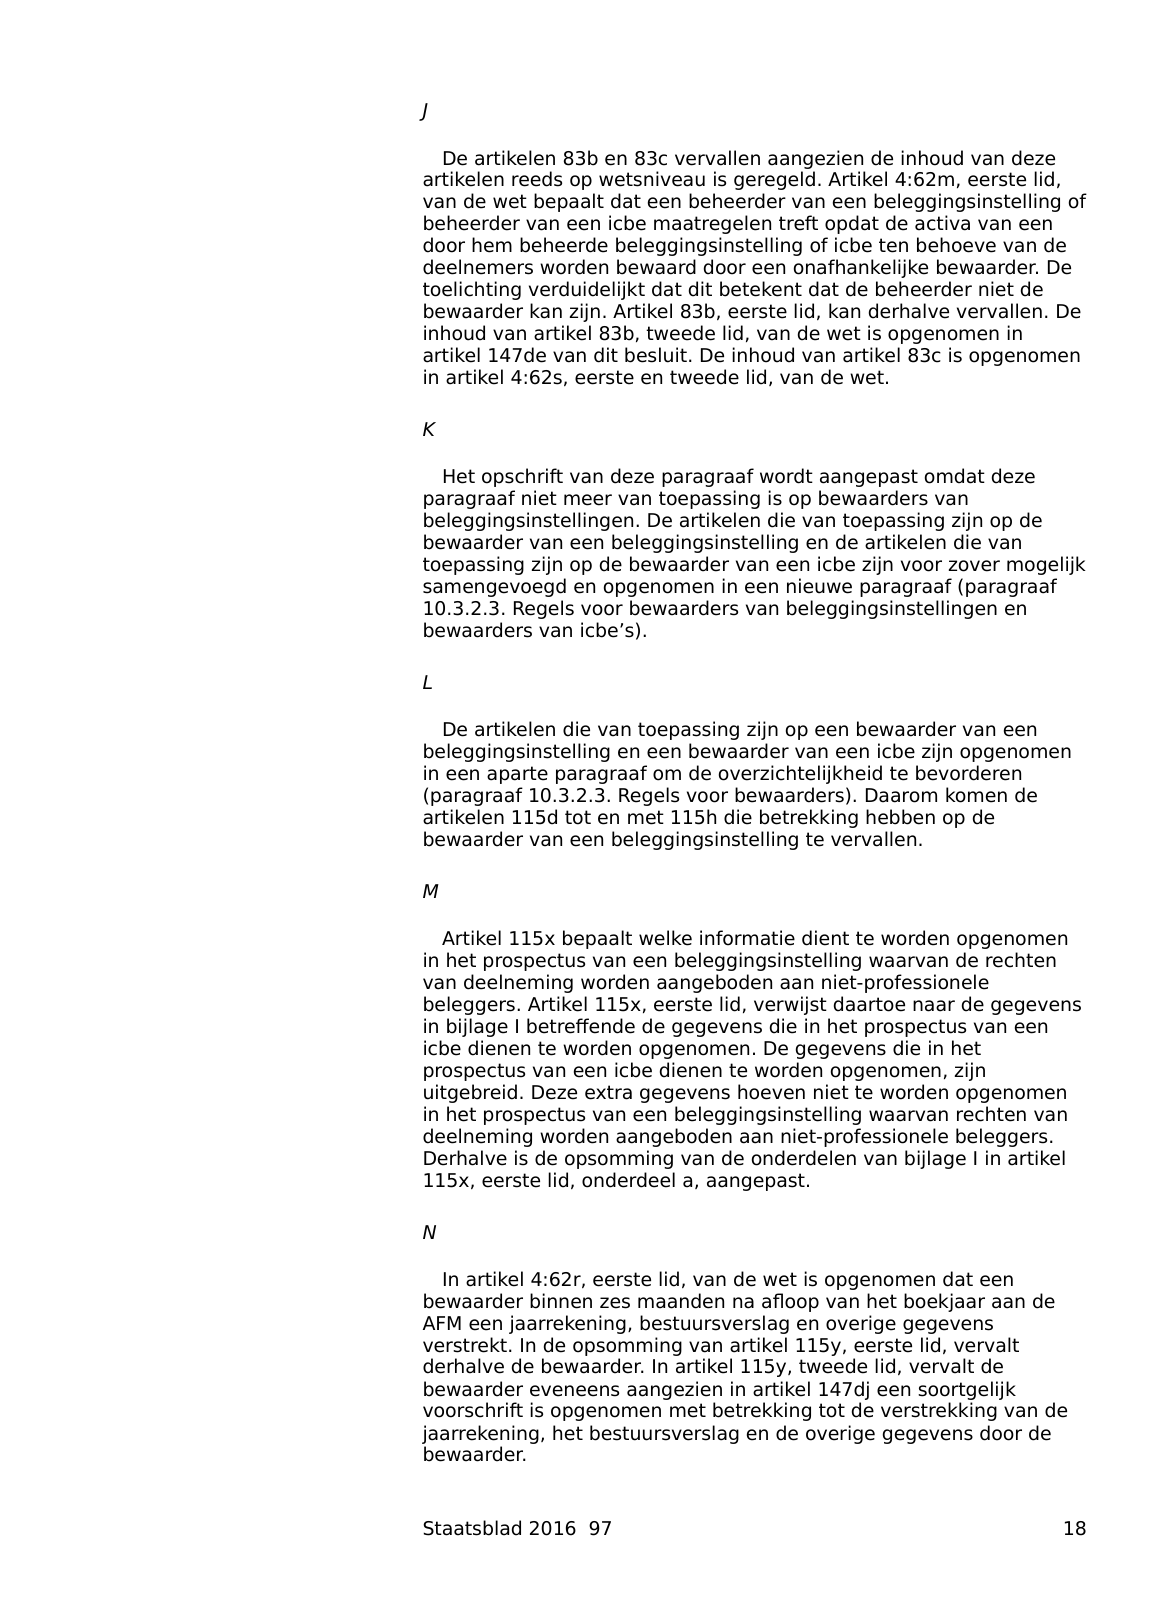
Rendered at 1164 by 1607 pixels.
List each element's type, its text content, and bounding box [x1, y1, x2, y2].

subtitle L [422, 672, 1087, 694]
subtitle M [422, 881, 1087, 903]
subtitle K [422, 419, 1087, 441]
text Het opschrift van deze paragraaf wordt aangepast omdat deze paragraaf niet meer van toepassing is op bewaarders van beleggingsinstellingen. De artikelen die van toepassing zijn op de bewaarder van een beleggingsinstelling en de artikelen die van toepassing zijn op de bewaarder van een icbe zijn voor zover mogelijk samengevoegd en opgenomen in een nieuwe paragraaf (paragraaf 10.3.2.3. Regels voor bewaarders van beleggingsinstellingen en bewaarders van icbe’s). [422, 466, 1087, 642]
text Artikel 115x bepaalt welke informatie dient te worden opgenomen in het prospectus van een beleggingsinstelling waarvan de rechten van deelneming worden aangeboden aan niet-professionele beleggers. Artikel 115x, eerste lid, verwijst daartoe naar de gegevens in bijlage I betreffende de gegevens die in het prospectus van een icbe dienen te worden opgenomen. De gegevens die in het prospectus van een icbe dienen te worden opgenomen, zijn uitgebreid. Deze extra gegevens hoeven niet te worden opgenomen in het prospectus van een beleggingsinstelling waarvan rechten van deelneming worden aangeboden aan niet-professionele beleggers. Derhalve is de opsomming van de onderdelen van bijlage I in artikel 115x, eerste lid, onderdeel a, aangepast. [422, 928, 1087, 1192]
subtitle N [422, 1222, 1087, 1243]
text In artikel 4:62r, eerste lid, van de wet is opgenomen dat een bewaarder binnen zes maanden na afloop van het boekjaar aan de AFM een jaarrekening, bestuursverslag en overige gegevens verstrekt. In de opsomming van artikel 115y, eerste lid, vervalt derhalve de bewaarder. In artikel 115y, tweede lid, vervalt de bewaarder eveneens aangezien in artikel 147dj een soortgelijk voorschrift is opgenomen met betrekking tot de verstrekking van de jaarrekening, het bestuursverslag en de overige gegevens door de bewaarder. [422, 1268, 1087, 1466]
text De artikelen die van toepassing zijn op een bewaarder van een beleggingsinstelling en een bewaarder van een icbe zijn opgenomen in een aparte paragraaf om de overzichtelijkheid te bevorderen (paragraaf 10.3.2.3. Regels voor bewaarders). Daarom komen de artikelen 115d tot en met 115h die betrekking hebben op de bewaarder van een beleggingsinstelling te vervallen. [422, 719, 1087, 851]
subtitle J [422, 100, 1087, 122]
text De artikelen 83b en 83c vervallen aangezien de inhoud van deze artikelen reeds op wetsniveau is geregeld. Artikel 4:62m, eerste lid, van de wet bepaalt dat een beheerder van een beleggingsinstelling of beheerder van een icbe maatregelen treft opdat de activa van een door hem beheerde beleggingsinstelling of icbe ten behoeve van de deelnemers worden bewaard door een onafhankelijke bewaarder. De toelichting verduidelijkt dat dit betekent dat de beheerder niet de bewaarder kan zijn. Artikel 83b, eerste lid, kan derhalve vervallen. De inhoud van artikel 83b, tweede lid, van de wet is opgenomen in artikel 147de van dit besluit. De inhoud van artikel 83c is opgenomen in artikel 4:62s, eerste en tweede lid, van de wet. [422, 147, 1087, 389]
